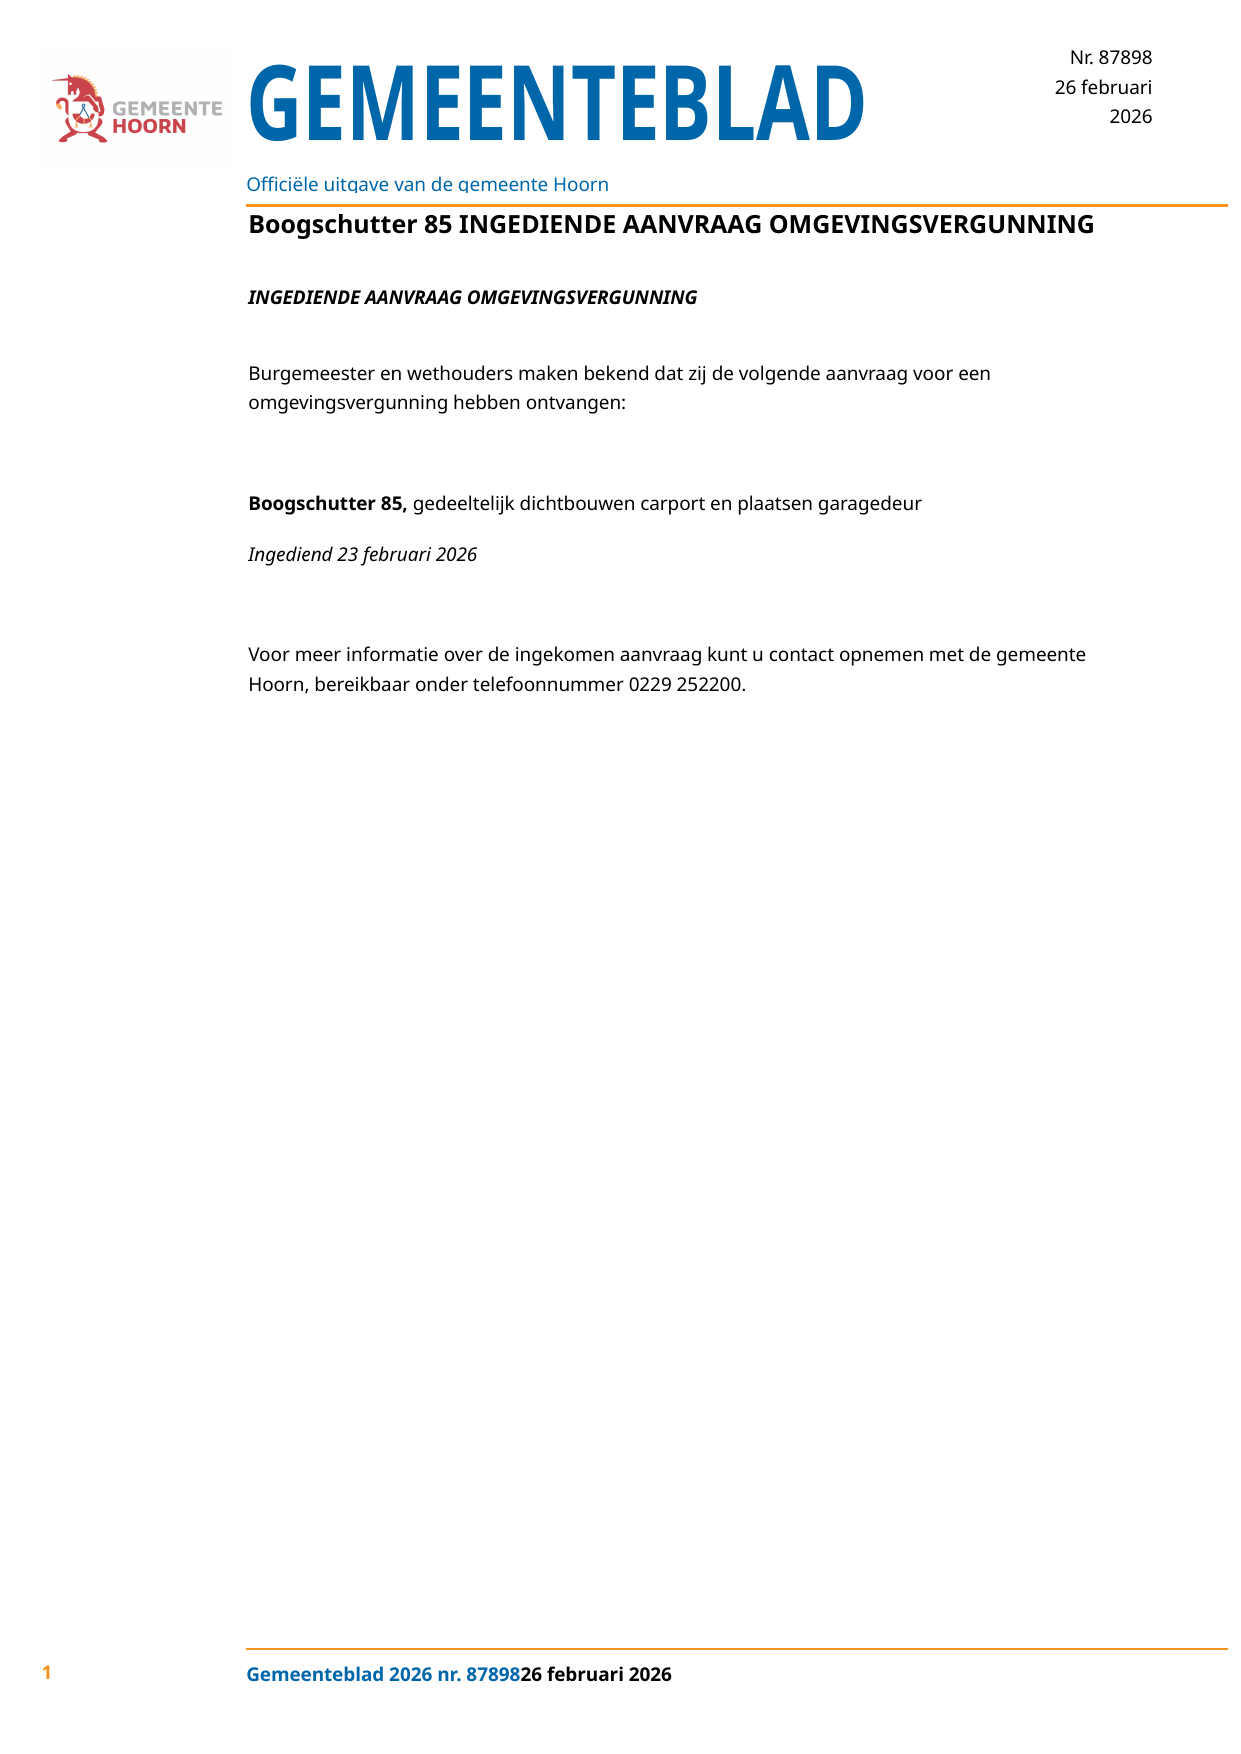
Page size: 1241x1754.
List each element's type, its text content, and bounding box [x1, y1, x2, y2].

text Boogschutter 85, gedeeltelijk dichtbouwen carport en plaatsen garagedeur [248, 490, 1152, 516]
text Boogschutter 85 INGEDIENDE AANVRAAG OMGEVINGSVERGUNNING [248, 207, 1152, 241]
picture [41, 47, 231, 172]
text Burgemeester en wethouders maken bekend dat zij de volgende aanvraag voor een omgevingsvergunning hebben ontvangen: [248, 360, 1152, 415]
text INGEDIENDE AANVRAAG OMGEVINGSVERGUNNING [248, 284, 1152, 309]
text Ingediend 23 februari 2026 [248, 541, 1152, 567]
text Voor meer informatie over de ingekomen aanvraag kunt u contact opnemen met de gemeente Hoorn, bereikbaar onder telefoonnummer 0229 252200. [248, 642, 1152, 697]
